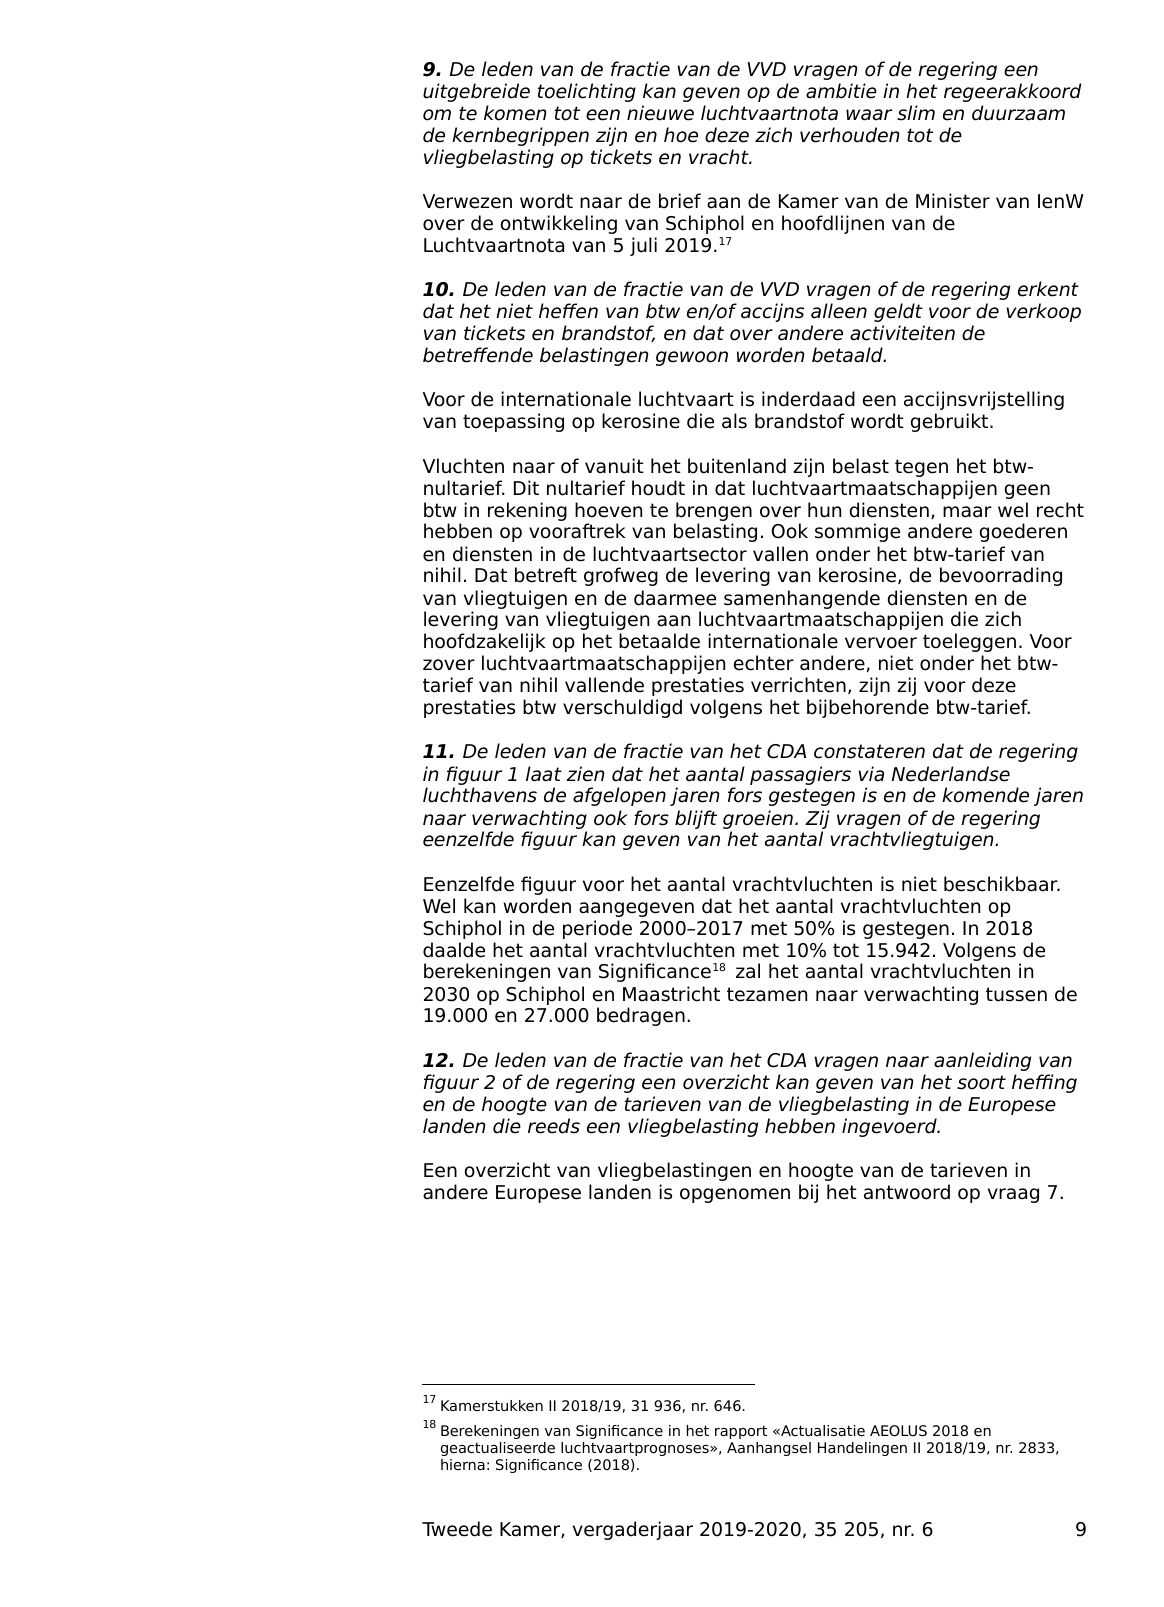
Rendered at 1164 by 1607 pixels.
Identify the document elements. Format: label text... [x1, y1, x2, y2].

text Eenzelfde figuur voor het aantal vrachtvluchten is niet beschikbaar. Wel kan worden aangegeven dat het aantal vrachtvluchten op Schiphol in de periode 2000–2017 met 50% is gestegen. In 2018 daalde het aantal vrachtvluchten met 10% tot 15.942. Volgens de berekeningen van Significance zal het aantal vrachtvluchten in 2030 op Schiphol en Maastricht tezamen naar verwachting tussen de 19.000 en 27.000 bedragen. [422, 873, 1087, 1027]
subtitle 12. De leden van de fractie van het CDA vragen naar aanleiding van figuur 2 of de regering een overzicht kan geven van het soort heffing en de hoogte van de tarieven van de vliegbelasting in de Europese landen die reeds een vliegbelasting hebben ingevoerd. [422, 1049, 1087, 1137]
text Verwezen wordt naar de brief aan de Kamer van de Minister van IenW over de ontwikkeling van Schiphol en hoofdlijnen van de Luchtvaartnota van 5 juli 2019. [422, 191, 1087, 257]
text Voor de internationale luchtvaart is inderdaad een accijnsvrijstelling van toepassing op kerosine die als brandstof wordt gebruikt. [422, 389, 1087, 433]
subtitle 11. De leden van de fractie van het CDA constateren dat de regering in figuur 1 laat zien dat het aantal passagiers via Nederlandse luchthavens de afgelopen jaren fors gestegen is en de komende jaren naar verwachting ook fors blijft groeien. Zij vragen of de regering eenzelfde figuur kan geven van het aantal vrachtvliegtuigen. [422, 741, 1087, 851]
subtitle 9. De leden van de fractie van de VVD vragen of de regering een uitgebreide toelichting kan geven op de ambitie in het regeerakkoord om te komen tot een nieuwe luchtvaartnota waar slim en duurzaam de kernbegrippen zijn en hoe deze zich verhouden tot de vliegbelasting op tickets en vracht. [422, 59, 1087, 169]
text Vluchten naar of vanuit het buitenland zijn belast tegen het btw-nultarief. Dit nultarief houdt in dat luchtvaartmaatschappijen geen btw in rekening hoeven te brengen over hun diensten, maar wel recht hebben op vooraftrek van belasting. Ook sommige andere goederen en diensten in de luchtvaartsector vallen onder het btw-tarief van nihil. Dat betreft grofweg de levering van kerosine, de bevoorrading van vliegtuigen en de daarmee samenhangende diensten en de levering van vliegtuigen aan luchtvaartmaatschappijen die zich hoofdzakelijk op het betaalde internationale vervoer toeleggen. Voor zover luchtvaartmaatschappijen echter andere, niet onder het btw-tarief van nihil vallende prestaties verrichten, zijn zij voor deze prestaties btw verschuldigd volgens het bijbehorende btw-tarief. [422, 456, 1087, 719]
subtitle 10. De leden van de fractie van de VVD vragen of de regering erkent dat het niet heffen van btw en/of accijns alleen geldt voor de verkoop van tickets en brandstof, en dat over andere activiteiten de betreffende belastingen gewoon worden betaald. [422, 279, 1087, 367]
text Een overzicht van vliegbelastingen en hoogte van de tarieven in andere Europese landen is opgenomen bij het antwoord op vraag 7. [422, 1160, 1087, 1204]
text Berekeningen van Significance in het rapport «Actualisatie AEOLUS 2018 en geactualiseerde luchtvaartprognoses», Aanhangsel Handelingen II 2018/19, nr. 2833, hierna: Significance (2018). [422, 1418, 1087, 1474]
text Kamerstukken II 2018/19, 31 936, nr. 646. [422, 1393, 1087, 1416]
